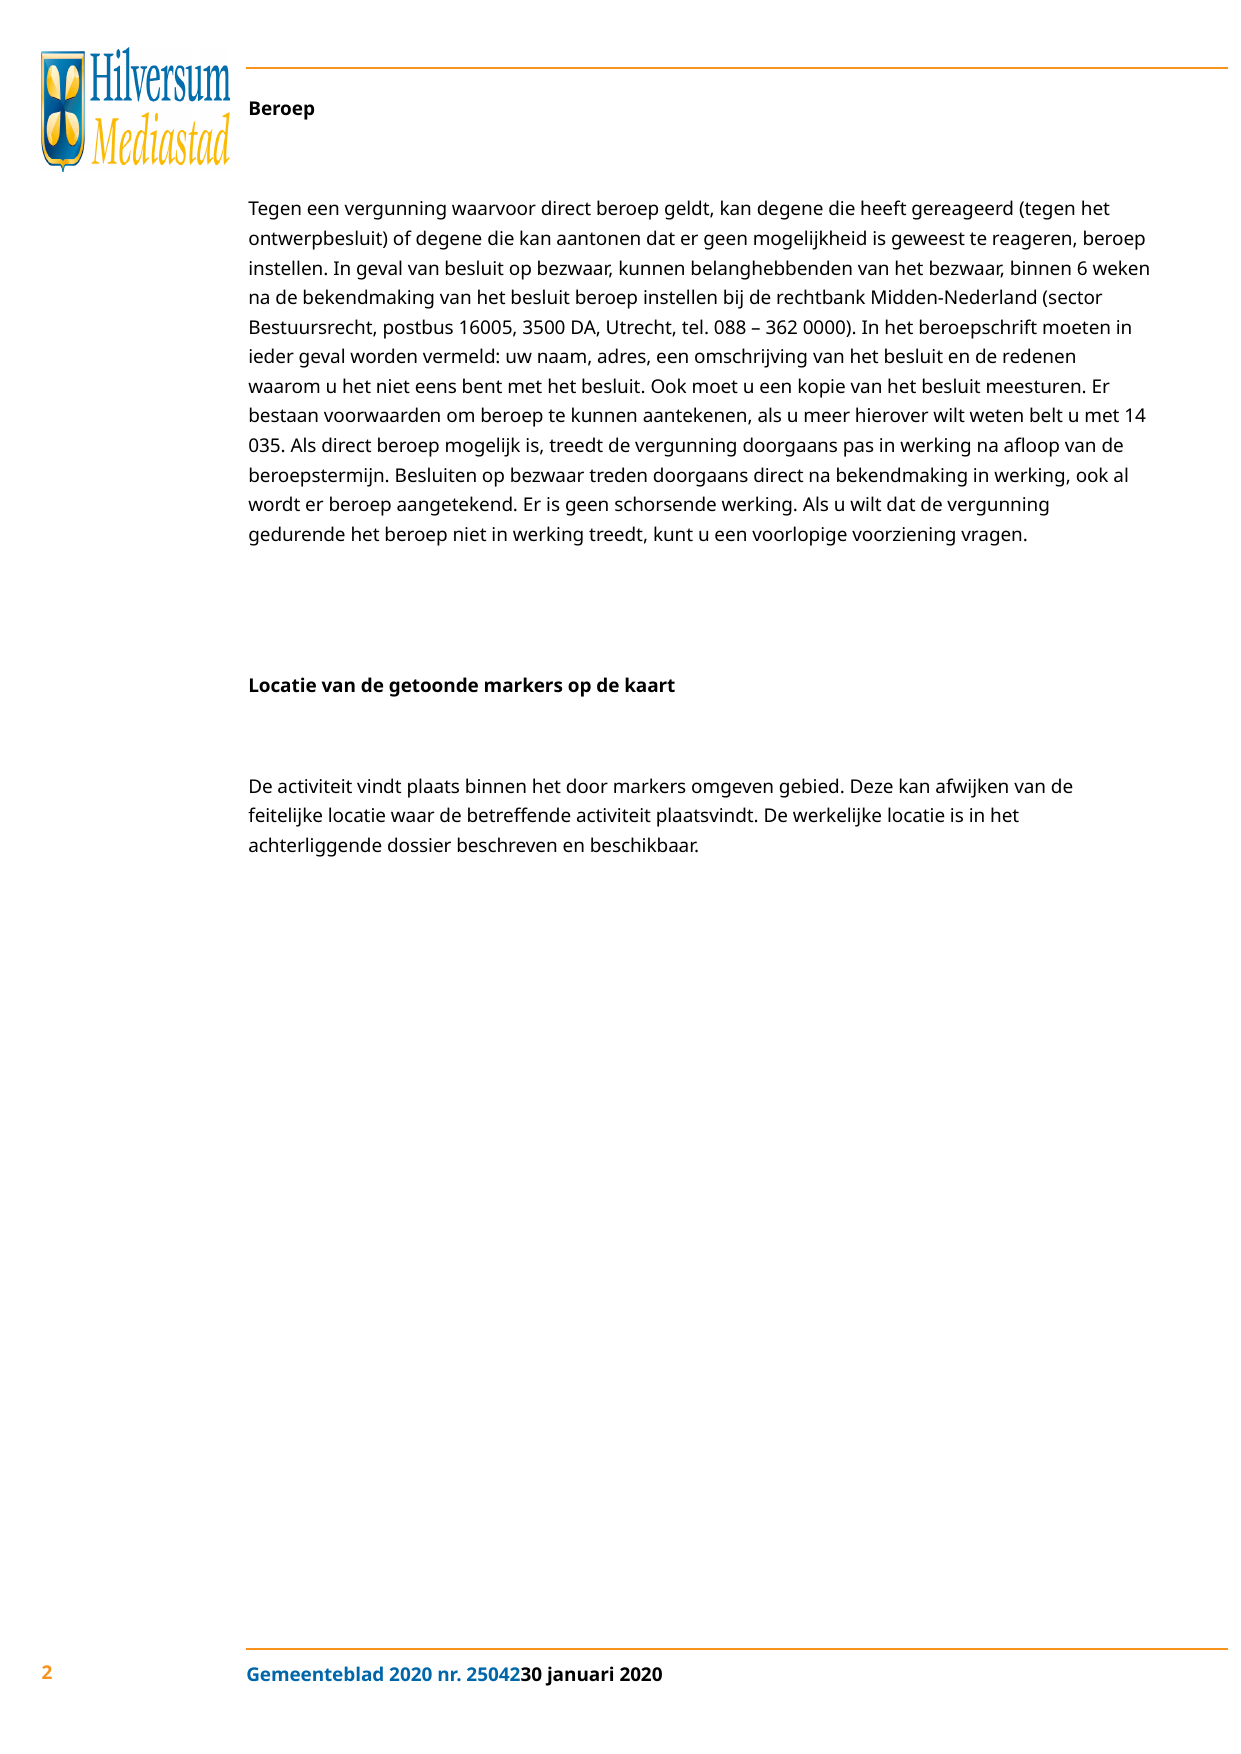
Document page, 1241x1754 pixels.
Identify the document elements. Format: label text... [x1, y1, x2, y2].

text Locatie van de getoonde markers op de kaart [248, 672, 1152, 698]
text Tegen een vergunning waarvoor direct beroep geldt, kan degene die heeft gereageerd (tegen het ontwerpbesluit) of degene die kan aantonen dat er geen mogelijkheid is geweest te reageren, beroep instellen. In geval van besluit op bezwaar, kunnen belanghebbenden van het bezwaar, binnen 6 weken na de bekendmaking van het besluit beroep instellen bij de rechtbank Midden-Nederland (sector Bestuursrecht, postbus 16005, 3500 DA, Utrecht, tel. 088 – 362 0000). In het beroepschrift moeten in ieder geval worden vermeld: uw naam, adres, een omschrijving van het besluit en de redenen waarom u het niet eens bent met het besluit. Ook moet u een kopie van het besluit meesturen. Er bestaan voorwaarden om beroep te kunnen aantekenen, als u meer hierover wilt weten belt u met 14 035. Als direct beroep mogelijk is, treedt de vergunning doorgaans pas in werking na afloop van de beroepstermijn. Besluiten op bezwaar treden doorgaans direct na bekendmaking in werking, ook al wordt er beroep aangetekend. Er is geen schorsende werking. Als u wilt dat de vergunning gedurende het beroep niet in werking treedt, kunt u een voorlopige voorziening vragen. [248, 196, 1152, 547]
text De activiteit vindt plaats binnen het door markers omgeven gebied. Deze kan afwijken van de feitelijke locatie waar de betreffende activiteit plaatsvindt. De werkelijke locatie is in het achterliggende dossier beschreven en beschikbaar. [248, 773, 1152, 858]
text Beroep [248, 95, 1152, 121]
picture [41, 47, 231, 172]
